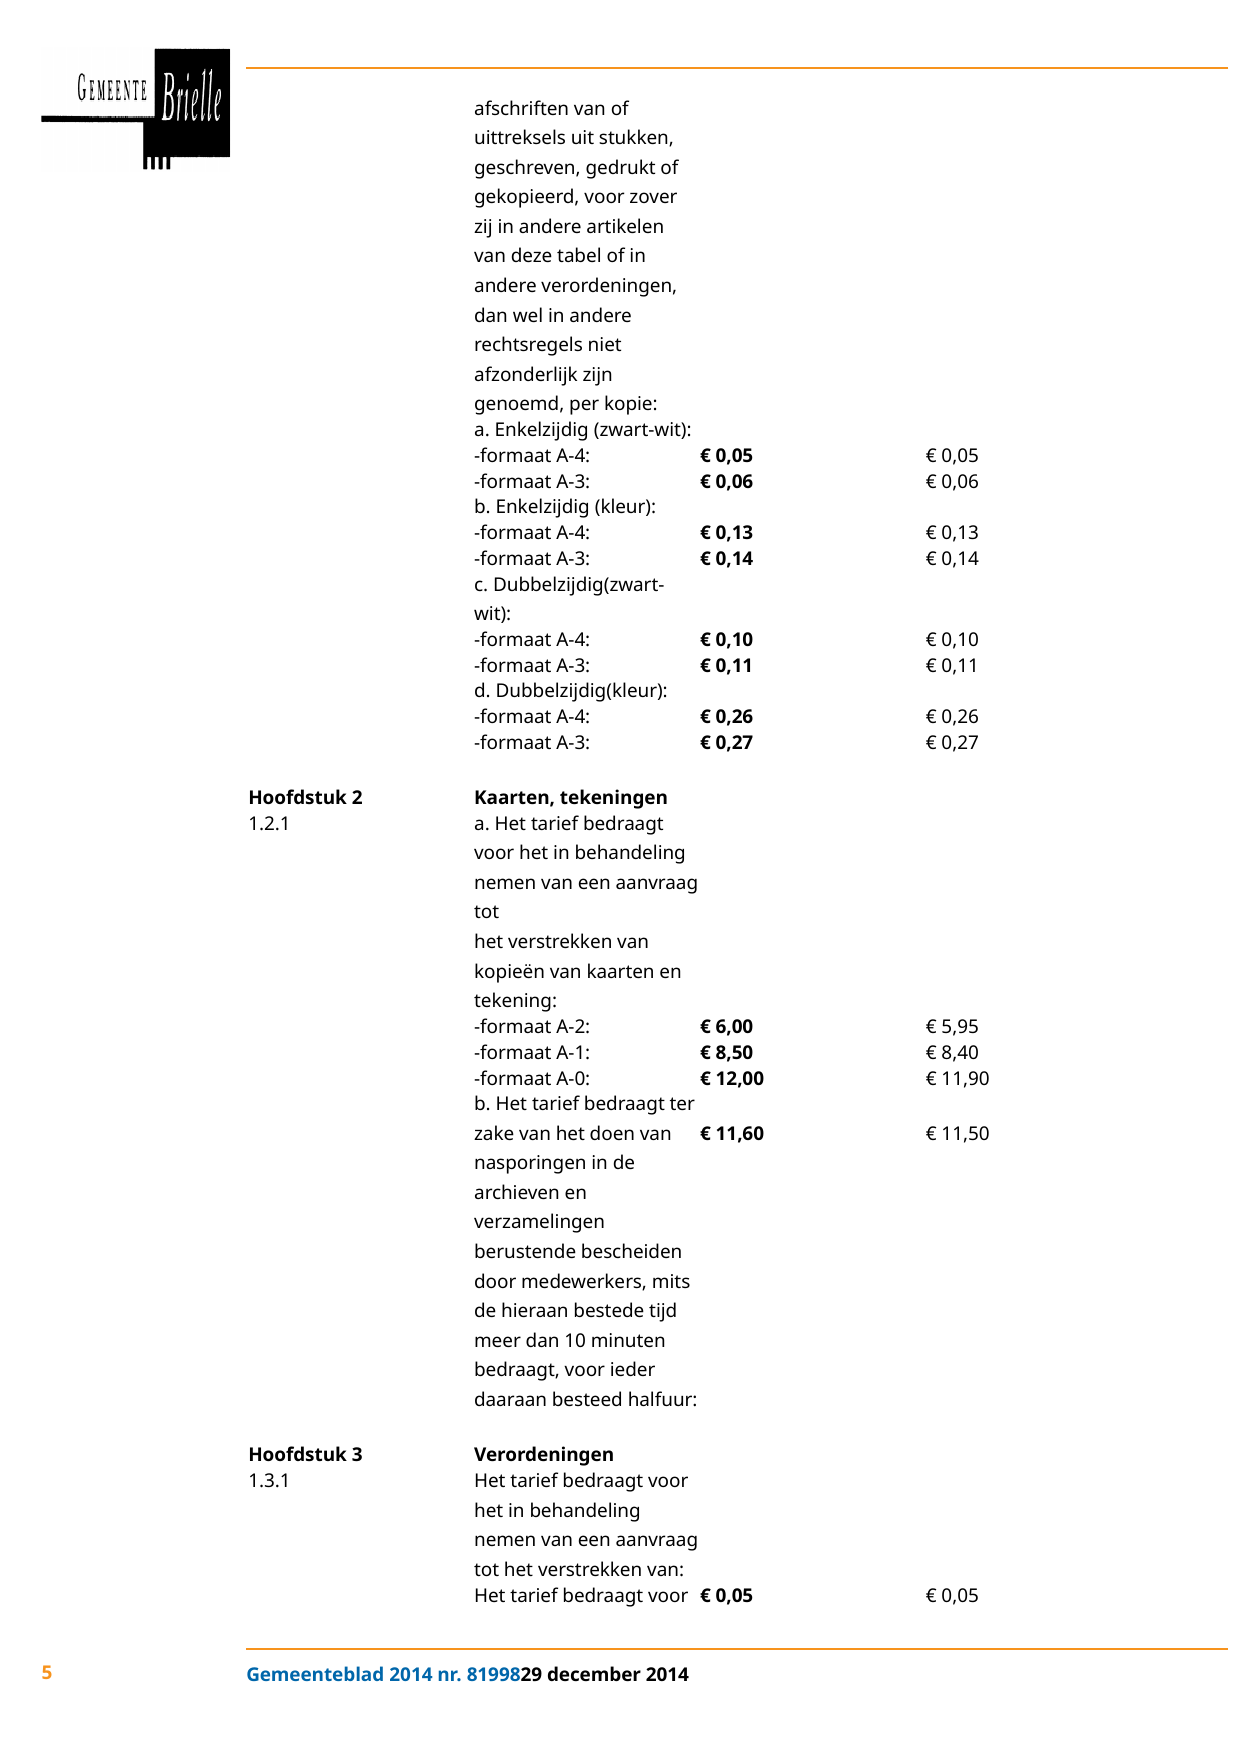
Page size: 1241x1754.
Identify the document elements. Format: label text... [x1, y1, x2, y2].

table_cell € 0,14 [926, 545, 1152, 571]
table_cell € 0,11 [926, 652, 1152, 677]
table_cell [248, 703, 474, 729]
table_cell b. Het tarief bedraagt ter zake van het doen van nasporingen in de archieven en verzamelingen berustende bescheiden door medewerkers, mits de hieraan bestede tijd meer dan 10 minuten bedraagt, voor ieder daaraan besteed halfuur: [474, 1090, 700, 1412]
table_cell [700, 1412, 926, 1467]
table_cell -formaat A-2: [474, 1013, 700, 1039]
table_cell [700, 1467, 926, 1582]
table_cell [248, 545, 474, 571]
table_cell € 11,90 [926, 1065, 1152, 1090]
table_cell [248, 678, 474, 703]
table_cell 1.2.1 [248, 810, 474, 1013]
table_cell € 0,13 [926, 519, 1152, 545]
table_cell afschriften van of uittreksels uit stukken, geschreven, gedrukt of gekopieerd, voor zover zij in andere artikelen van deze tabel of in andere verordeningen, dan wel in andere rechtsregels niet afzonderlijk zijn genoemd, per kopie: [474, 95, 700, 416]
table_cell € 8,40 [926, 1039, 1152, 1065]
table_cell [700, 571, 926, 626]
table_cell [700, 678, 926, 703]
table_cell [248, 95, 474, 416]
table_cell [926, 416, 1152, 442]
picture [41, 47, 231, 172]
table_cell [700, 755, 926, 810]
table_cell € 0,05 [700, 1582, 926, 1607]
table_cell € 11,60 [700, 1090, 926, 1412]
table_cell € 0,26 [700, 703, 926, 729]
table_cell -formaat A-0: [474, 1065, 700, 1090]
table_cell [248, 442, 474, 468]
table_cell € 5,95 [926, 1013, 1152, 1039]
table_cell Verordeningen [474, 1412, 700, 1467]
table_cell € 11,50 [926, 1090, 1152, 1412]
table_cell [248, 626, 474, 652]
table_cell [700, 810, 926, 1013]
table_cell -formaat A-4: [474, 442, 700, 468]
table_cell € 0,14 [700, 545, 926, 571]
table_cell [248, 571, 474, 626]
table_cell [926, 494, 1152, 519]
table_cell -formaat A-1: [474, 1039, 700, 1065]
table_cell -formaat A-3: [474, 545, 700, 571]
table_cell -formaat A-4: [474, 519, 700, 545]
table_cell [248, 1582, 474, 1607]
table_cell € 0,27 [926, 729, 1152, 755]
table_cell a. Enkelzijdig (zwart-wit): [474, 416, 700, 442]
table_cell [700, 95, 926, 416]
table_cell -formaat A-3: [474, 652, 700, 677]
table_cell Het tarief bedraagt voor het in behandeling nemen van een aanvraag tot het verstrekken van: [474, 1467, 700, 1582]
table_cell € 0,05 [700, 442, 926, 468]
table_cell [926, 755, 1152, 810]
table_cell -formaat A-4: [474, 703, 700, 729]
table_cell Hoofdstuk 3 [248, 1412, 474, 1467]
table_cell [248, 519, 474, 545]
table_cell [248, 494, 474, 519]
table_cell € 0,11 [700, 652, 926, 677]
table_cell [926, 95, 1152, 416]
table_cell € 6,00 [700, 1013, 926, 1039]
table_cell [248, 468, 474, 493]
table_cell [248, 1065, 474, 1090]
table_cell € 0,26 [926, 703, 1152, 729]
table_cell [248, 729, 474, 755]
table_cell d. Dubbelzijdig(kleur): [474, 678, 700, 703]
table_cell 1.3.1 [248, 1467, 474, 1582]
table_cell [248, 1013, 474, 1039]
table_cell [926, 1412, 1152, 1467]
table_cell € 8,50 [700, 1039, 926, 1065]
table_cell [248, 1039, 474, 1065]
table_cell [926, 571, 1152, 626]
table_cell [926, 810, 1152, 1013]
table_cell € 0,10 [926, 626, 1152, 652]
table_cell [248, 652, 474, 677]
table_cell a. Het tarief bedraagt voor het in behandeling nemen van een aanvraag tot het verstrekken van kopieën van kaarten en tekening: [474, 810, 700, 1013]
table_cell € 0,10 [700, 626, 926, 652]
table_cell [926, 1467, 1152, 1582]
table_cell € 0,06 [700, 468, 926, 493]
table_cell [700, 494, 926, 519]
table_cell [248, 1090, 474, 1412]
table_cell [248, 416, 474, 442]
table_cell € 0,13 [700, 519, 926, 545]
table_cell Kaarten, tekeningen [474, 755, 700, 810]
table_cell -formaat A-3: [474, 468, 700, 493]
table_cell [700, 416, 926, 442]
table_cell -formaat A-3: [474, 729, 700, 755]
table_cell € 0,06 [926, 468, 1152, 493]
table_cell € 12,00 [700, 1065, 926, 1090]
table_cell c. Dubbelzijdig(zwart-wit): [474, 571, 700, 626]
table_cell Hoofdstuk 2 [248, 755, 474, 810]
table_cell € 0,05 [926, 442, 1152, 468]
table_cell Het tarief bedraagt voor [474, 1582, 700, 1607]
table_cell -formaat A-4: [474, 626, 700, 652]
table_cell € 0,27 [700, 729, 926, 755]
table_cell € 0,05 [926, 1582, 1152, 1607]
table_cell [926, 678, 1152, 703]
table_cell b. Enkelzijdig (kleur): [474, 494, 700, 519]
